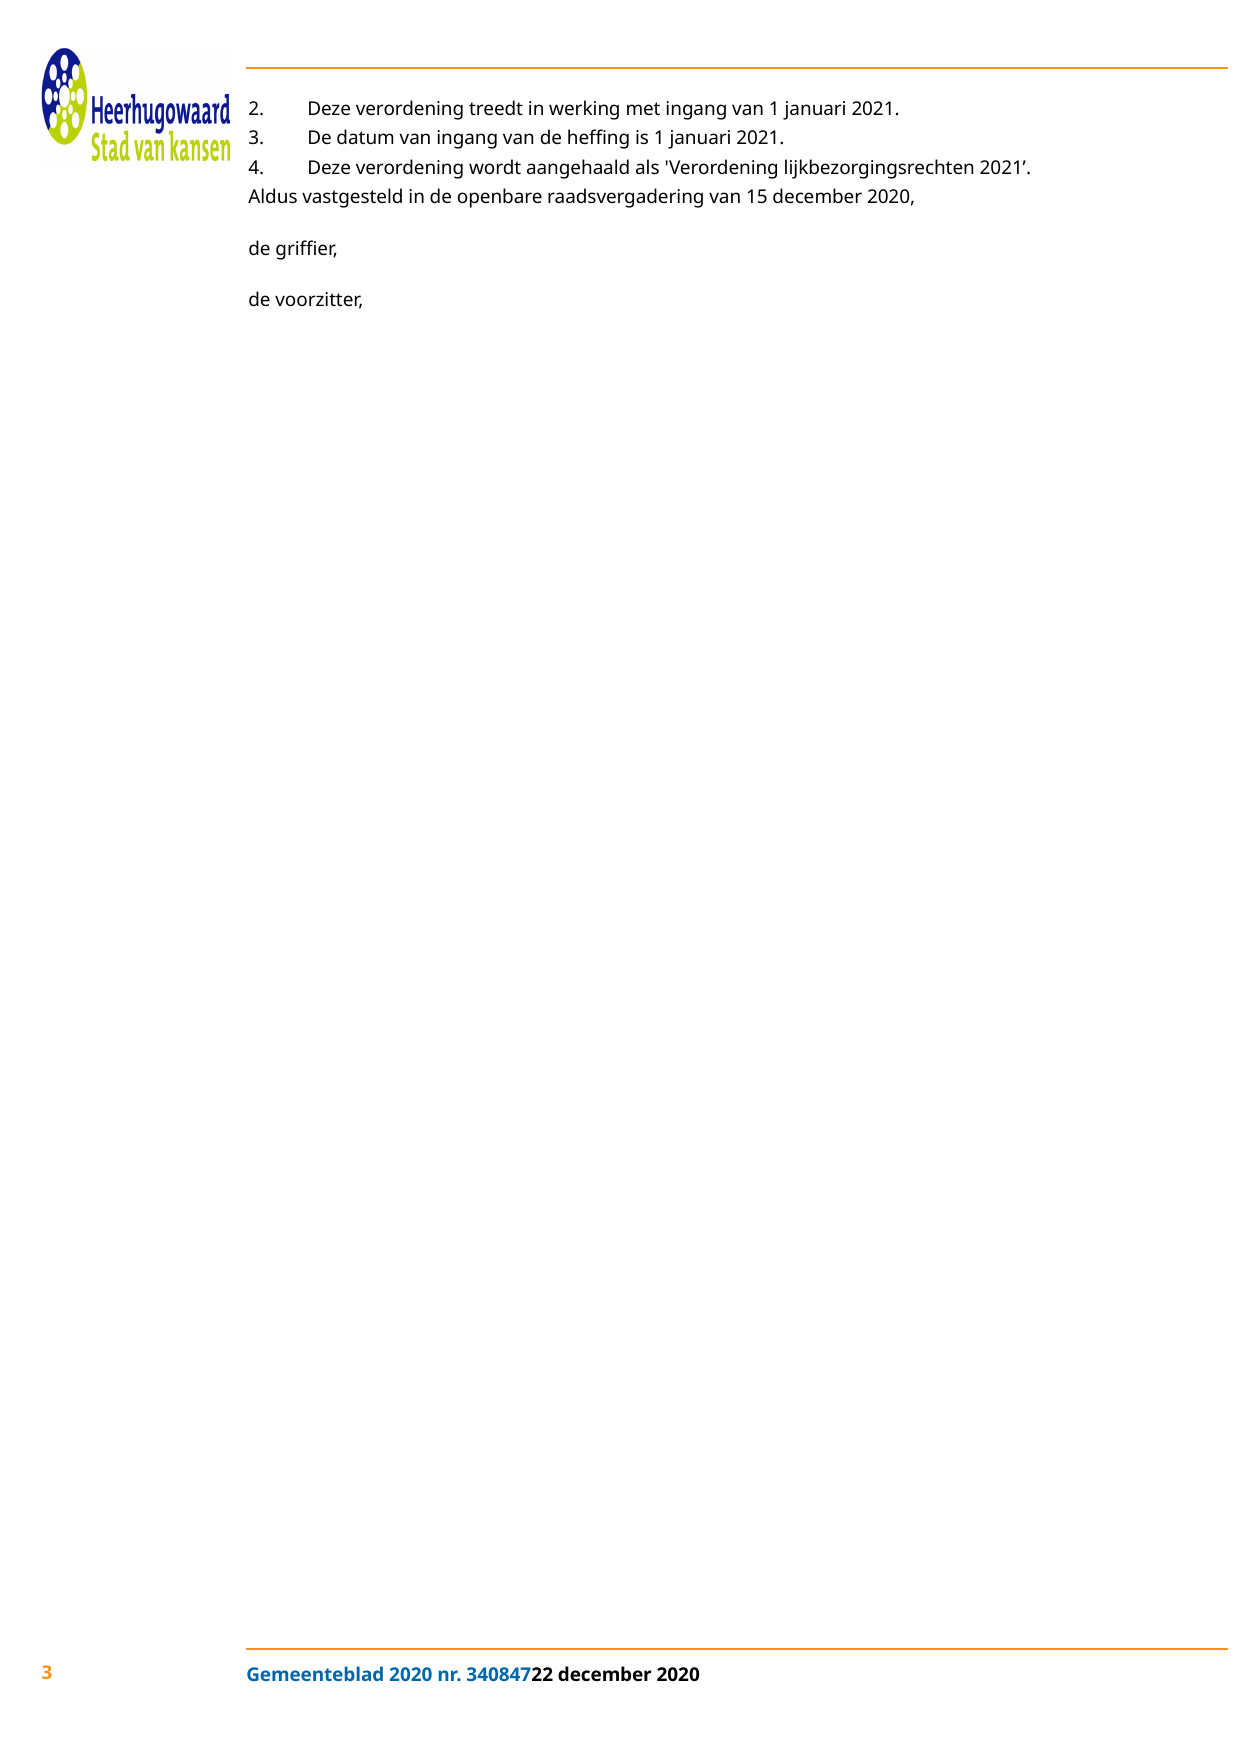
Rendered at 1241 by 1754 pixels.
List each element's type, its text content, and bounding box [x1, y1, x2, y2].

picture [41, 47, 231, 172]
list De datum van ingang van de heffing is 1 januari 2021. [248, 124, 1152, 150]
text de voorzitter, [248, 286, 1152, 312]
text de griffier, [248, 235, 1152, 261]
list Deze verordening wordt aangehaald als 'Verordening lijkbezorgingsrechten 2021’. [248, 154, 1152, 180]
text Aldus vastgesteld in de openbare raadsvergadering van 15 december 2020, [248, 183, 1152, 209]
list Deze verordening treedt in werking met ingang van 1 januari 2021. [248, 95, 1152, 121]
